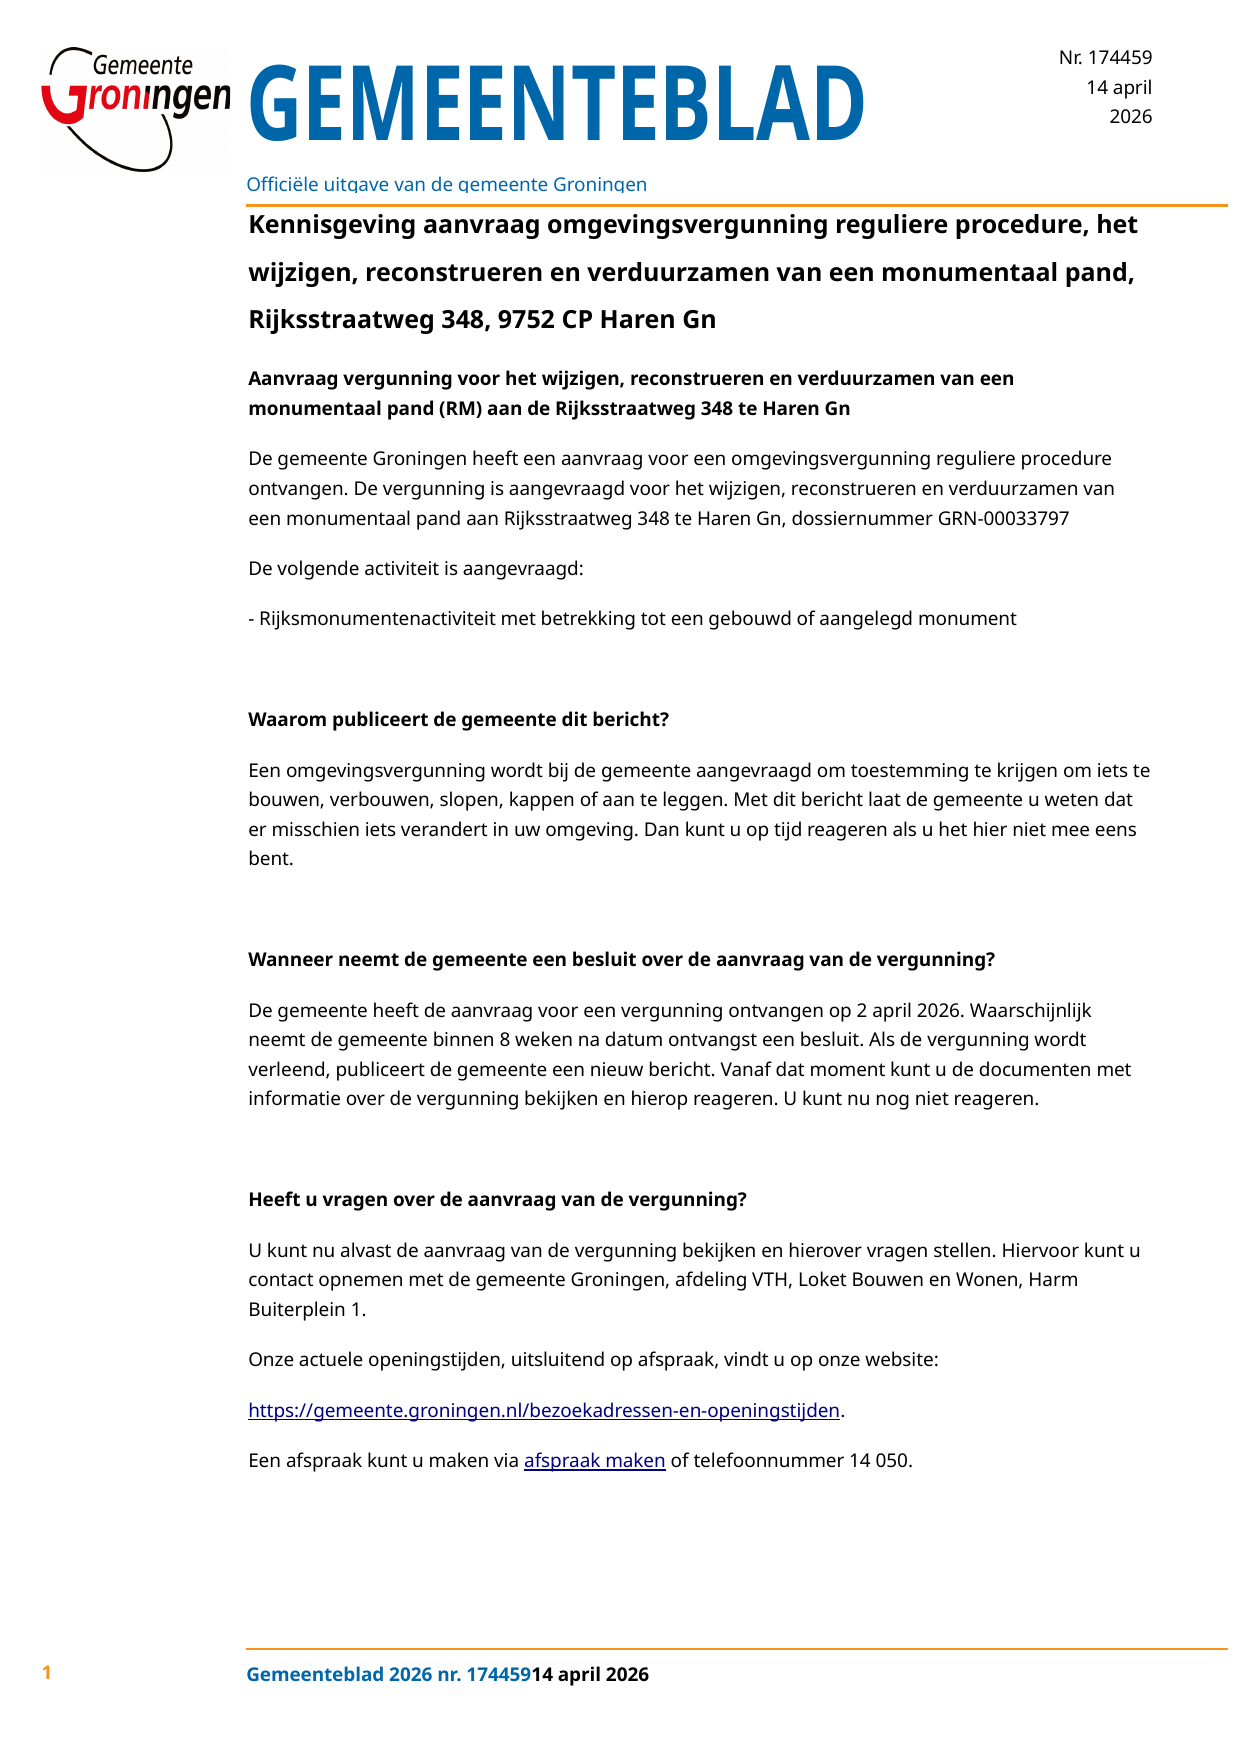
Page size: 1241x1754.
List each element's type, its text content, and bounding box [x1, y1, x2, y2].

text Waarom publiceert de gemeente dit bericht? [248, 706, 1152, 732]
text - Rijksmonumentenactiviteit met betrekking tot een gebouwd of aangelegd monument [248, 606, 1152, 631]
text U kunt nu alvast de aanvraag van de vergunning bekijken en hierover vragen stellen. Hiervoor kunt u contact opnemen met de gemeente Groningen, afdeling VTH, Loket Bouwen en Wonen, Harm Buiterplein 1. [248, 1237, 1152, 1322]
text Heeft u vragen over de aanvraag van de vergunning? [248, 1186, 1152, 1212]
text Onze actuele openingstijden, uitsluitend op afspraak, vindt u op onze website: [248, 1346, 1152, 1372]
text Aanvraag vergunning voor het wijzigen, reconstrueren en verduurzamen van een monumentaal pand (RM) aan de Rijksstraatweg 348 te Haren Gn [248, 366, 1152, 421]
text Een omgevingsvergunning wordt bij de gemeente aangevraagd om toestemming te krijgen om iets te bouwen, verbouwen, slopen, kappen of aan te leggen. Met dit bericht laat de gemeente u weten dat er misschien iets verandert in uw omgeving. Dan kunt u op tijd reageren als u het hier niet mee eens bent. [248, 757, 1152, 871]
picture [41, 47, 231, 172]
text Kennisgeving aanvraag omgevingsvergunning reguliere procedure, het wijzigen, reconstrueren en verduurzamen van een monumentaal pand, Rijksstraatweg 348, 9752 CP Haren Gn [248, 207, 1152, 336]
text Een afspraak kunt u maken via afspraak maken of telefoonnummer 14 050. [248, 1447, 1152, 1473]
text Wanneer neemt de gemeente een besluit over de aanvraag van de vergunning? [248, 946, 1152, 972]
text De gemeente heeft de aanvraag voor een vergunning ontvangen op 2 april 2026. Waarschijnlijk neemt de gemeente binnen 8 weken na datum ontvangst een besluit. Als de vergunning wordt verleend, publiceert de gemeente een nieuw bericht. Vanaf dat moment kunt u de documenten met informatie over de vergunning bekijken en hierop reageren. U kunt nu nog niet reageren. [248, 997, 1152, 1111]
text De volgende activiteit is aangevraagd: [248, 555, 1152, 581]
text https://gemeente.groningen.nl/bezoekadressen-en-openingstijden. [248, 1397, 1152, 1422]
text De gemeente Groningen heeft een aanvraag voor een omgevingsvergunning reguliere procedure ontvangen. De vergunning is aangevraagd voor het wijzigen, reconstrueren en verduurzamen van een monumentaal pand aan Rijksstraatweg 348 te Haren Gn, dossiernummer GRN-00033797 [248, 446, 1152, 530]
